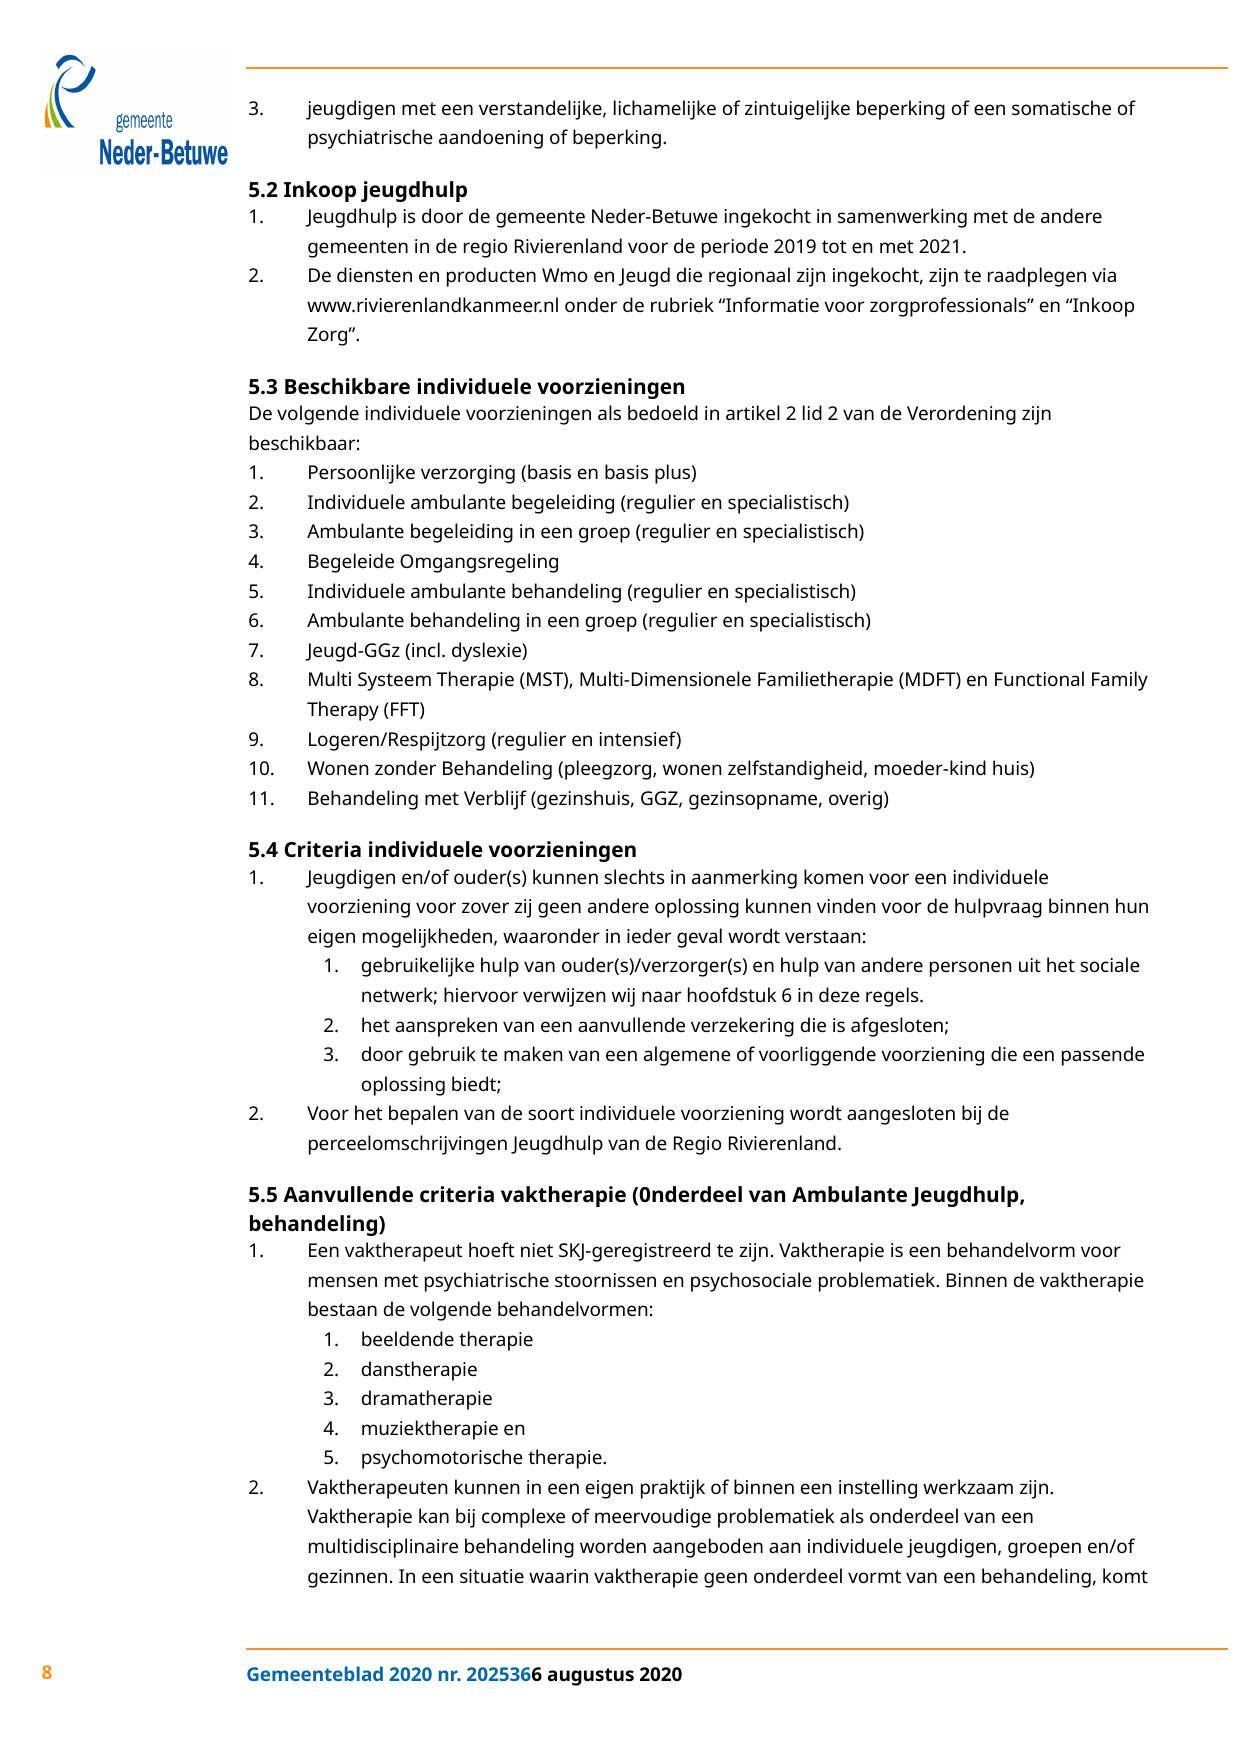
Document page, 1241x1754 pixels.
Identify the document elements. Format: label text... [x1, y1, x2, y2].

list Jeugdigen en/of ouder(s) kunnen slechts in aanmerking komen voor een individuele voorziening voor zover zij geen andere oplossing kunnen vinden voor de hulpvraag binnen hun eigen mogelijkheden, waaronder in ieder geval wordt verstaan: [248, 864, 1152, 949]
list Ambulante behandeling in een groep (regulier en specialistisch) [248, 607, 1152, 633]
list Individuele ambulante behandeling (regulier en specialistisch) [248, 578, 1152, 604]
list Persoonlijke verzorging (basis en basis plus) [248, 459, 1152, 485]
list het aanspreken van een aanvullende verzekering die is afgesloten; [323, 1012, 1152, 1037]
text De volgende individuele voorzieningen als bedoeld in artikel 2 lid 2 van de Verordening zijn beschikbaar: [248, 400, 1152, 456]
list Behandeling met Verblijf (gezinshuis, GGZ, gezinsopname, overig) [248, 785, 1152, 811]
list dramatherapie [323, 1385, 1152, 1411]
list Een vaktherapeut hoeft niet SKJ-geregistreerd te zijn. Vaktherapie is een behandelvorm voor mensen met psychiatrische stoornissen en psychosociale problematiek. Binnen de vaktherapie bestaan de volgende behandelvormen: [248, 1237, 1152, 1322]
list Begeleide Omgangsregeling [248, 548, 1152, 574]
list danstherapie [323, 1356, 1152, 1381]
picture [41, 47, 231, 172]
list muziektherapie en [323, 1415, 1152, 1441]
list Vaktherapeuten kunnen in een eigen praktijk of binnen een instelling werkzaam zijn. Vaktherapie kan bij complexe of meervoudige problematiek als onderdeel van een multidisciplinaire behandeling worden aangeboden aan individuele jeugdigen, groepen en/of gezinnen. In een situatie waarin vaktherapie geen onderdeel vormt van een behandeling, komt [248, 1474, 1152, 1588]
list Jeugd-GGz (incl. dyslexie) [248, 637, 1152, 663]
list Voor het bepalen van de soort individuele voorziening wordt aangesloten bij de perceelomschrijvingen Jeugdhulp van de Regio Rivierenland. [248, 1101, 1152, 1156]
text 5.4 Criteria individuele voorzieningen [248, 835, 1152, 864]
text 5.5 Aanvullende criteria vaktherapie (0nderdeel van Ambulante Jeugdhulp, behandeling) [248, 1181, 1152, 1237]
list De diensten en producten Wmo en Jeugd die regionaal zijn ingekocht, zijn te raadplegen via www.rivierenlandkanmeer.nl onder de rubriek “Informatie voor zorgprofessionals” en “Inkoop Zorg”. [248, 262, 1152, 347]
text 5.2 Inkoop jeugdhulp [248, 175, 1152, 203]
list Ambulante begeleiding in een groep (regulier en specialistisch) [248, 519, 1152, 544]
list beeldende therapie [323, 1326, 1152, 1352]
list Jeugdhulp is door de gemeente Neder-Betuwe ingekocht in samenwerking met de andere gemeenten in de regio Rivierenland voor de periode 2019 tot en met 2021. [248, 203, 1152, 258]
text 5.3 Beschikbare individuele voorzieningen [248, 372, 1152, 400]
list door gebruik te maken van een algemene of voorliggende voorziening die een passende oplossing biedt; [323, 1041, 1152, 1097]
list gebruikelijke hulp van ouder(s)/verzorger(s) en hulp van andere personen uit het sociale netwerk; hiervoor verwijzen wij naar hoofdstuk 6 in deze regels. [323, 953, 1152, 1008]
list jeugdigen met een verstandelijke, lichamelijke of zintuigelijke beperking of een somatische of psychiatrische aandoening of beperking. [248, 95, 1152, 150]
list Individuele ambulante begeleiding (regulier en specialistisch) [248, 489, 1152, 515]
list psychomotorische therapie. [323, 1444, 1152, 1470]
list Logeren/Respijtzorg (regulier en intensief) [248, 726, 1152, 752]
list Wonen zonder Behandeling (pleegzorg, wonen zelfstandigheid, moeder-kind huis) [248, 755, 1152, 781]
list Multi Systeem Therapie (MST), Multi-Dimensionele Familietherapie (MDFT) en Functional Family Therapy (FFT) [248, 667, 1152, 722]
